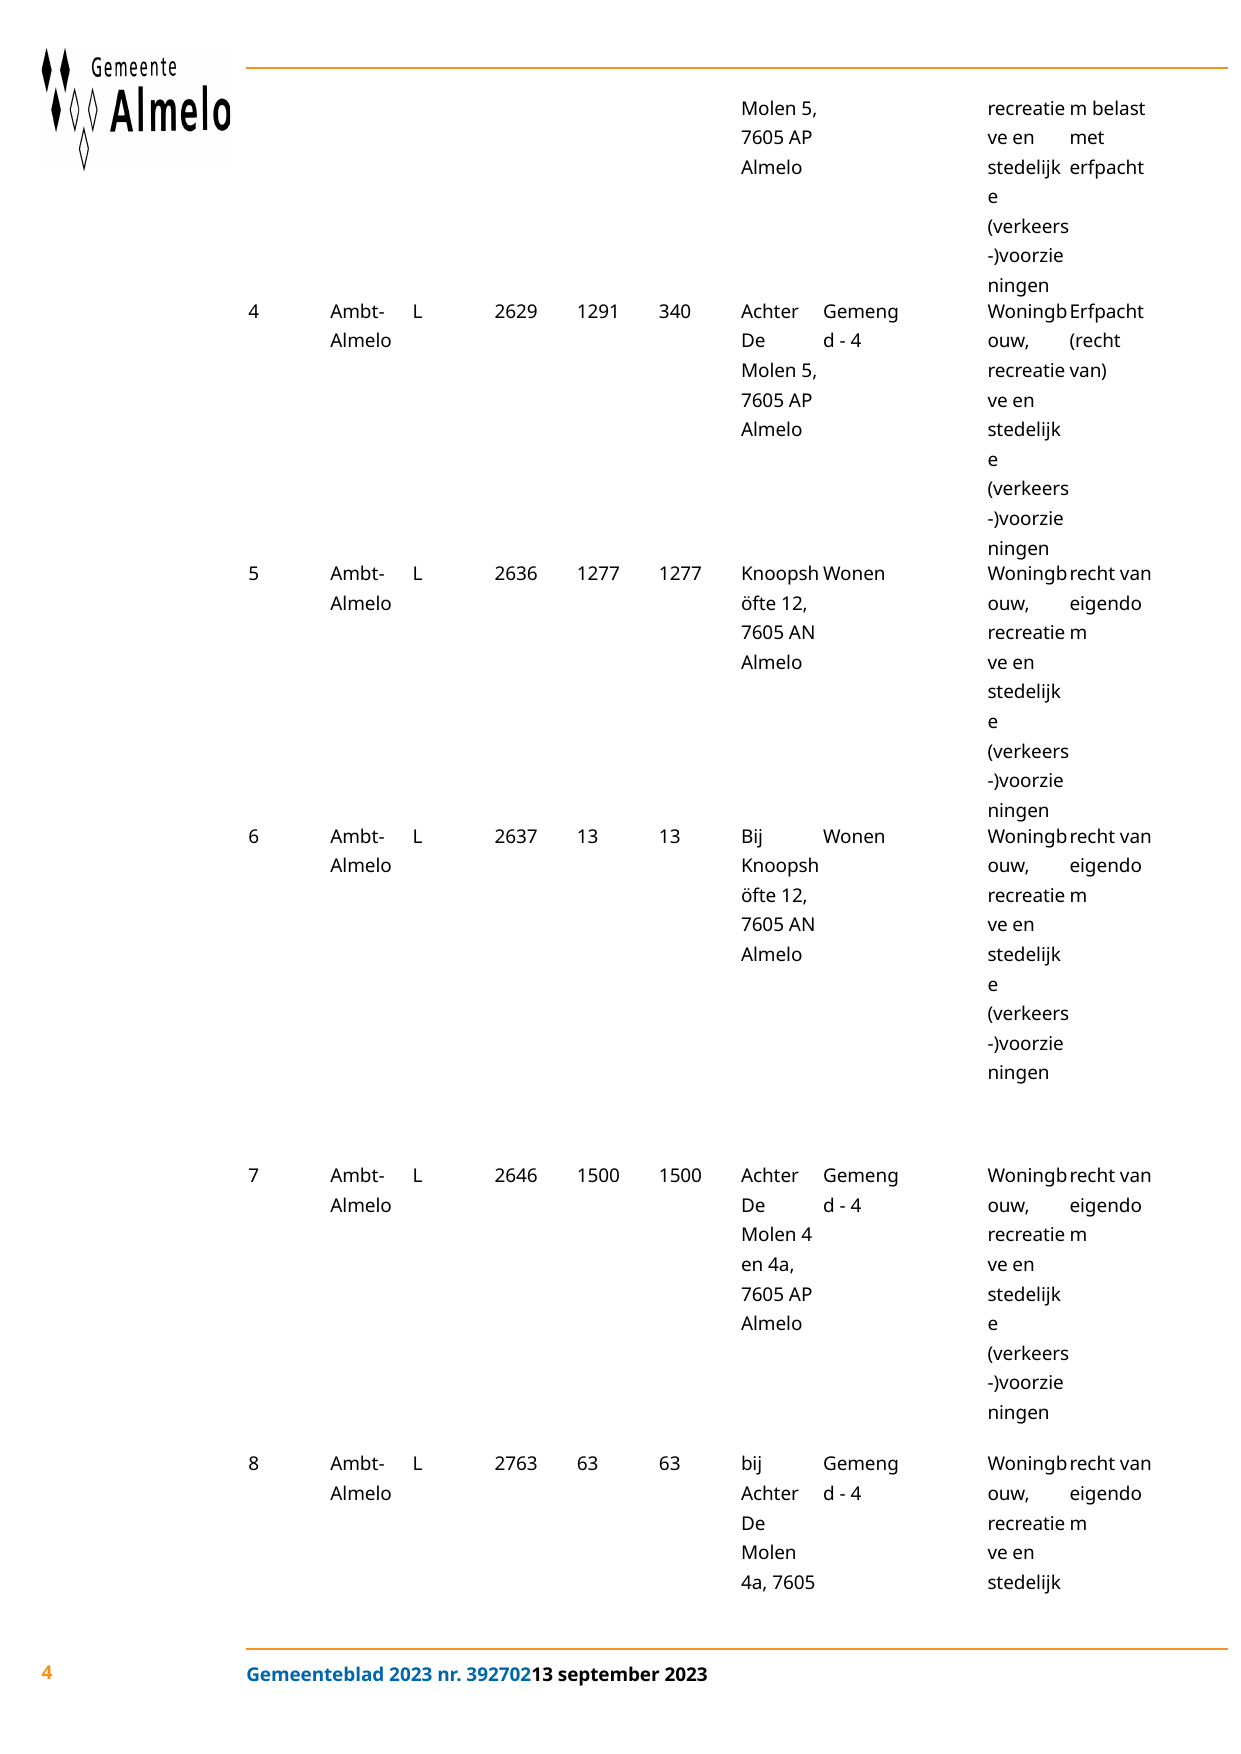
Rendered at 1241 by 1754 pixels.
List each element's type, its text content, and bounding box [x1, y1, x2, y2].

table_cell 63 [659, 1451, 741, 1594]
table_cell [248, 1425, 330, 1451]
picture [41, 47, 231, 172]
table_cell Achter De Molen 4 en 4a, 7605 AP Almelo [741, 1163, 823, 1425]
table_cell [987, 1085, 1069, 1111]
table_cell [330, 1085, 412, 1111]
table_cell [659, 95, 741, 298]
table_cell Woningbouw, recreatieve en stedelijke (verkeers-)voorzieningen [987, 298, 1069, 560]
table_cell [905, 823, 987, 1085]
table_cell 7 [248, 1163, 330, 1425]
table_cell 13 [577, 823, 659, 1085]
table_cell 2637 [494, 823, 577, 1085]
table_cell [248, 1085, 330, 1111]
table_cell m belast met erfpacht [1069, 95, 1152, 298]
table_cell [248, 95, 330, 298]
table_cell [987, 1137, 1069, 1162]
table_cell L [412, 298, 494, 560]
table_cell L [412, 1451, 494, 1594]
table_cell [412, 1111, 494, 1137]
table_cell 4 [248, 298, 330, 560]
table_cell [1069, 1111, 1152, 1137]
table_cell Gemengd - 4 [823, 1163, 905, 1425]
table_cell [905, 1425, 987, 1451]
table_cell Ambt-Almelo [330, 298, 412, 560]
table_cell [577, 1111, 659, 1137]
table_cell 6 [248, 823, 330, 1085]
table_cell Woningbouw, recreatieve en stedelijke (verkeers-)voorzieningen [987, 823, 1069, 1085]
table_cell [905, 1137, 987, 1162]
table_cell [659, 1425, 741, 1451]
table_cell 8 [248, 1451, 330, 1594]
table_cell [741, 1425, 823, 1451]
table_cell Knoopshöfte 12, 7605 AN Almelo [741, 560, 823, 823]
table_cell recreatieve en stedelijke (verkeers-)voorzieningen [987, 95, 1069, 298]
table_cell 2646 [494, 1163, 577, 1425]
table_cell Woningbouw, recreatieve en stedelijke (verkeers-)voorzieningen [987, 560, 1069, 823]
table_cell L [412, 1163, 494, 1425]
table_cell [412, 1425, 494, 1451]
table_cell L [412, 560, 494, 823]
table_cell Woningbouw, recreatieve en stedelijk [987, 1451, 1069, 1594]
table_cell Gemengd - 4 [823, 1451, 905, 1594]
table_cell 5 [248, 560, 330, 823]
table_cell [905, 1111, 987, 1137]
table_cell Erfpacht (recht van) [1069, 298, 1152, 560]
table_cell 1277 [659, 560, 741, 823]
table_cell [248, 1111, 330, 1137]
table_cell 13 [659, 823, 741, 1085]
table_cell [659, 1137, 741, 1162]
table_cell Gemengd - 4 [823, 298, 905, 560]
table_cell [494, 95, 577, 298]
table_cell 63 [577, 1451, 659, 1594]
table_cell recht van eigendom [1069, 1163, 1152, 1425]
table_cell [905, 1163, 987, 1425]
table_cell recht van eigendom [1069, 560, 1152, 823]
table_cell [494, 1111, 577, 1137]
table_cell [987, 1425, 1069, 1451]
table_cell [741, 1137, 823, 1162]
table_cell Ambt-Almelo [330, 1163, 412, 1425]
table_cell [905, 298, 987, 560]
table_cell 1500 [659, 1163, 741, 1425]
table_cell [577, 1425, 659, 1451]
table_cell [905, 95, 987, 298]
table_cell Bij Knoopshöfte 12, 7605 AN Almelo [741, 823, 823, 1085]
table_cell [577, 1137, 659, 1162]
table_cell 1291 [577, 298, 659, 560]
table_cell bij Achter De Molen 4a, 7605 [741, 1451, 823, 1594]
table_cell [412, 1137, 494, 1162]
table_cell 340 [659, 298, 741, 560]
table_cell [1069, 1137, 1152, 1162]
table_cell [330, 95, 412, 298]
table_cell [987, 1111, 1069, 1137]
table_cell 1277 [577, 560, 659, 823]
table_cell [905, 1451, 987, 1594]
table_cell [577, 1085, 659, 1111]
table_cell [494, 1137, 577, 1162]
table_cell Achter De Molen 5, 7605 AP Almelo [741, 298, 823, 560]
table_cell [659, 1085, 741, 1111]
table_cell [659, 1111, 741, 1137]
table_cell recht van eigendom [1069, 823, 1152, 1085]
table_cell [823, 1111, 905, 1137]
table_cell Wonen [823, 823, 905, 1085]
table_cell [741, 1085, 823, 1111]
table_cell [330, 1111, 412, 1137]
table_cell [330, 1137, 412, 1162]
table_cell 2629 [494, 298, 577, 560]
table_cell [741, 1111, 823, 1137]
table_cell [823, 1425, 905, 1451]
table_cell Molen 5, 7605 AP Almelo [741, 95, 823, 298]
table_cell [823, 1085, 905, 1111]
table_cell [494, 1085, 577, 1111]
table_cell L [412, 823, 494, 1085]
table_cell Wonen [823, 560, 905, 823]
table_cell [1069, 1085, 1152, 1111]
table_cell 2763 [494, 1451, 577, 1594]
table_cell Ambt-Almelo [330, 823, 412, 1085]
table_cell [823, 95, 905, 298]
table_cell [1069, 1425, 1152, 1451]
table_cell [412, 95, 494, 298]
table_cell [905, 1085, 987, 1111]
table_cell Woningbouw, recreatieve en stedelijke (verkeers-)voorzieningen [987, 1163, 1069, 1425]
table_cell Ambt-Almelo [330, 560, 412, 823]
table_cell [823, 1137, 905, 1162]
table_cell recht van eigendom [1069, 1451, 1152, 1594]
table_cell 2636 [494, 560, 577, 823]
table_cell [330, 1425, 412, 1451]
table_cell [412, 1085, 494, 1111]
table_cell [248, 1137, 330, 1162]
table_cell 1500 [577, 1163, 659, 1425]
table_cell Ambt-Almelo [330, 1451, 412, 1594]
table_cell [577, 95, 659, 298]
table_cell [494, 1425, 577, 1451]
table_cell [905, 560, 987, 823]
